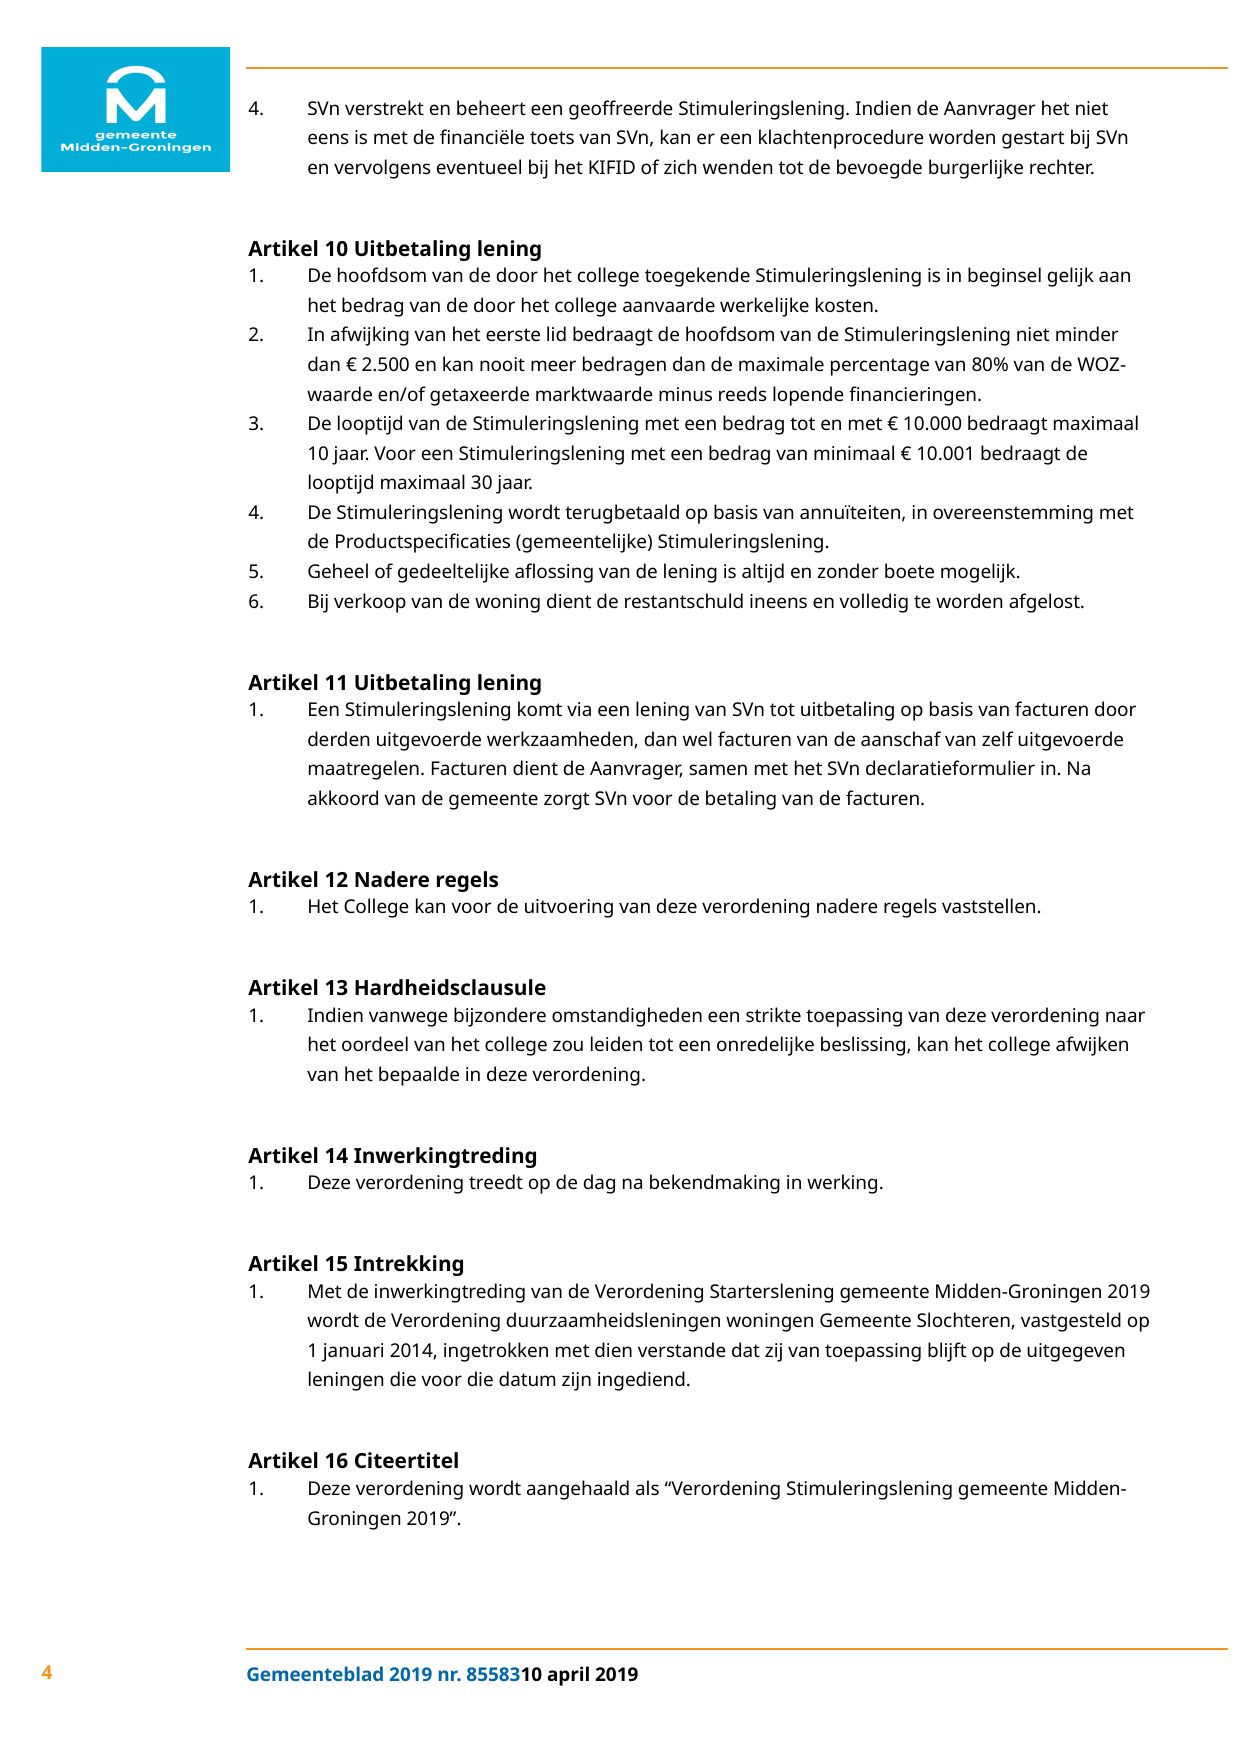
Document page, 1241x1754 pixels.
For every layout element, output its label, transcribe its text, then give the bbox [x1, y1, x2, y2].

list De looptijd van de Stimuleringslening met een bedrag tot en met € 10.000 bedraagt maximaal 10 jaar. Voor een Stimuleringslening met een bedrag van minimaal € 10.001 bedraagt de looptijd maximaal 30 jaar. [248, 410, 1152, 495]
text Artikel 16 Citeertitel [248, 1447, 1152, 1475]
list Geheel of gedeeltelijke aflossing van de lening is altijd en zonder boete mogelijk. [248, 558, 1152, 584]
text Artikel 15 Intrekking [248, 1249, 1152, 1278]
list Een Stimuleringslening komt via een lening van SVn tot uitbetaling op basis van facturen door derden uitgevoerde werkzaamheden, dan wel facturen van de aanschaf van zelf uitgevoerde maatregelen. Facturen dient de Aanvrager, samen met het SVn declaratieformulier in. Na akkoord van de gemeente zorgt SVn voor de betaling van de facturen. [248, 696, 1152, 811]
list Deze verordening wordt aangehaald als “Verordening Stimuleringslening gemeente Midden-Groningen 2019”. [248, 1475, 1152, 1530]
list De hoofdsom van de door het college toegekende Stimuleringslening is in beginsel gelijk aan het bedrag van de door het college aanvaarde werkelijke kosten. [248, 262, 1152, 318]
list De Stimuleringslening wordt terugbetaald op basis van annuïteiten, in overeenstemming met de Productspecificaties (gemeentelijke) Stimuleringslening. [248, 499, 1152, 554]
text Artikel 12 Nadere regels [248, 865, 1152, 893]
text Artikel 14 Inwerkingtreding [248, 1141, 1152, 1169]
text Artikel 10 Uitbetaling lening [248, 234, 1152, 262]
list Met de inwerkingtreding van de Verordening Starterslening gemeente Midden-Groningen 2019 wordt de Verordening duurzaamheidsleningen woningen Gemeente Slochteren, vastgesteld op 1 januari 2014, ingetrokken met dien verstande dat zij van toepassing blijft op de uitgegeven leningen die voor die datum zijn ingediend. [248, 1278, 1152, 1392]
list Deze verordening treedt op de dag na bekendmaking in werking. [248, 1169, 1152, 1195]
picture [108, 66, 164, 82]
picture [107, 89, 165, 122]
list SVn verstrekt en beheert een geoffreerde Stimuleringslening. Indien de Aanvrager het niet eens is met de financiële toets van SVn, kan er een klachtenprocedure worden gestart bij SVn en vervolgens eventueel bij het KIFID of zich wenden tot de bevoegde burgerlijke rechter. [248, 95, 1152, 180]
picture [184, 146, 190, 153]
list Het College kan voor de uitvoering van deze verordening nadere regels vaststellen. [248, 893, 1152, 919]
text Artikel 11 Uitbetaling lening [248, 668, 1152, 696]
text Artikel 13 Hardheidsclausule [248, 973, 1152, 1002]
list Bij verkoop van de woning dient de restantschuld ineens en volledig te worden afgelost. [248, 588, 1152, 613]
list Indien vanwege bijzondere omstandigheden een strikte toepassing van deze verordening naar het oordeel van het college zou leiden tot een onredelijke beslissing, kan het college afwijken van het bepaalde in deze verordening. [248, 1002, 1152, 1087]
list In afwijking van het eerste lid bedraagt de hoofdsom van de Stimuleringslening niet minder dan € 2.500 en kan nooit meer bedragen dan de maximale percentage van 80% van de WOZ-waarde en/of getaxeerde marktwaarde minus reeds lopende financieringen. [248, 322, 1152, 406]
